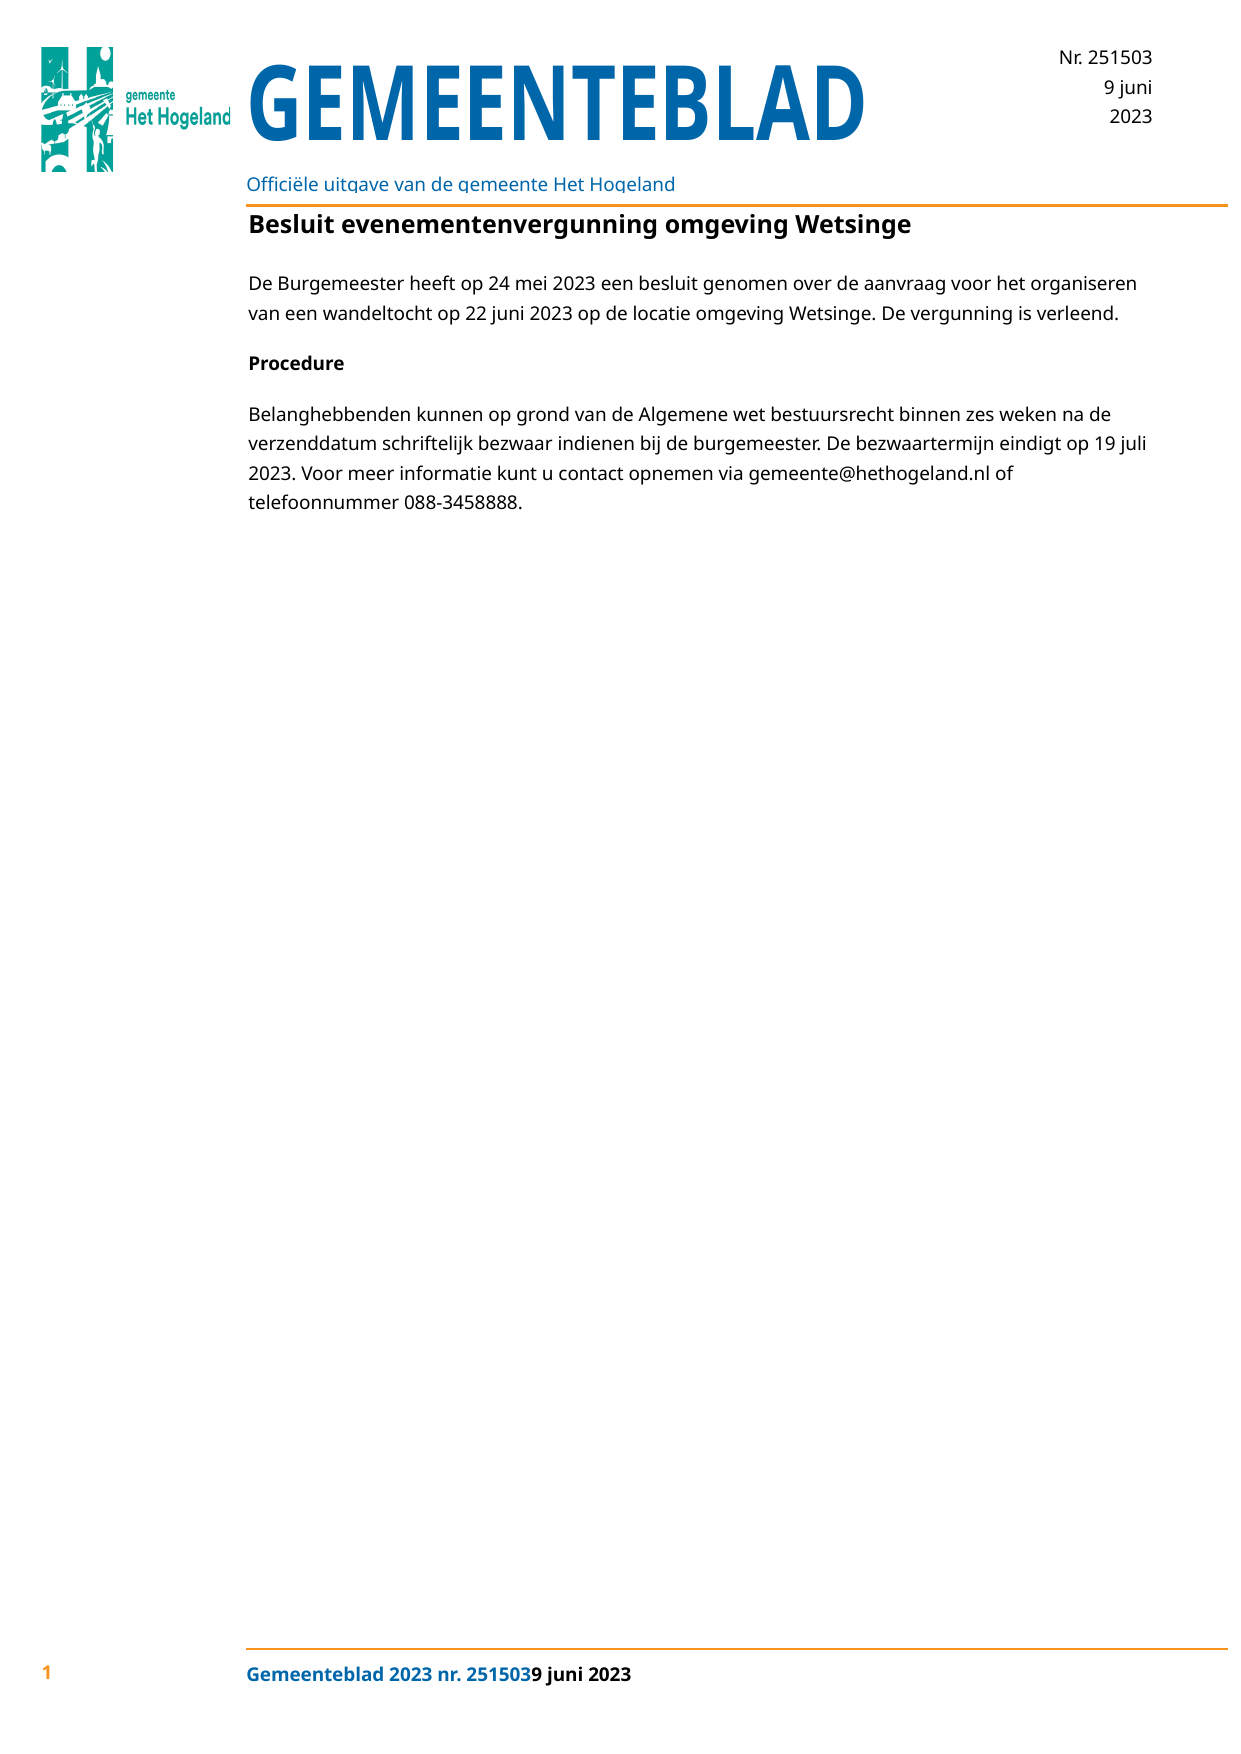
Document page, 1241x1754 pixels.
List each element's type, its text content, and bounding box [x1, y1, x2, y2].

text Procedure [248, 350, 1152, 376]
text De Burgemeester heeft op 24 mei 2023 een besluit genomen over de aanvraag voor het organiseren van een wandeltocht op 22 juni 2023 op de locatie omgeving Wetsinge. De vergunning is verleend. [248, 270, 1152, 326]
text Besluit evenementenvergunning omgeving Wetsinge [248, 207, 1152, 241]
picture [41, 47, 231, 172]
text Belanghebbenden kunnen op grond van de Algemene wet bestuursrecht binnen zes weken na de verzenddatum schriftelijk bezwaar indienen bij de burgemeester. De bezwaartermijn eindigt op 19 juli 2023. Voor meer informatie kunt u contact opnemen via gemeente@hethogeland.nl of telefoonnummer 088-3458888. [248, 401, 1152, 515]
